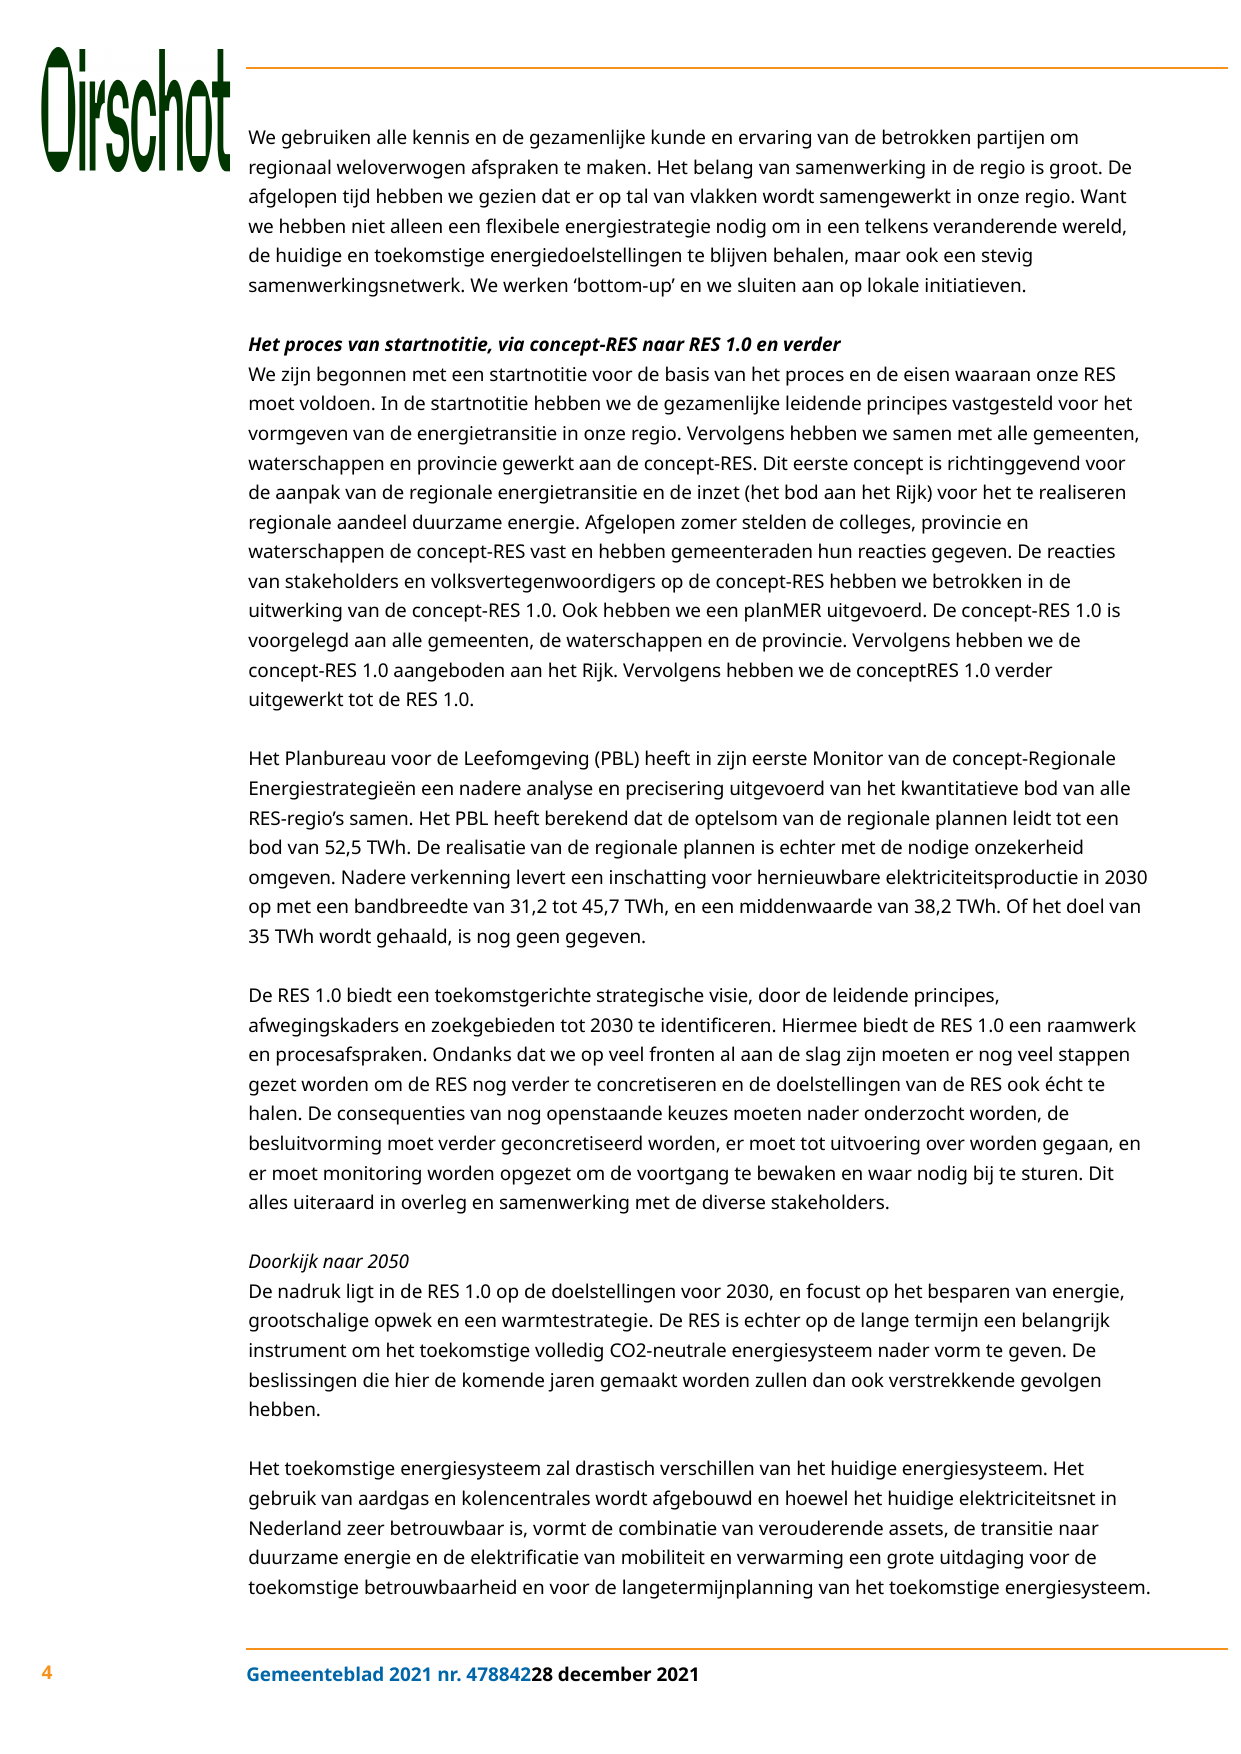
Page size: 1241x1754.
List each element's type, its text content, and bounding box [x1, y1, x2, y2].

text De RES 1.0 biedt een toekomstgerichte strategische visie, door de leidende principes, afwegingskaders en zoekgebieden tot 2030 te identificeren. Hiermee biedt de RES 1.0 een raamwerk en procesafspraken. Ondanks dat we op veel fronten al aan de slag zijn moeten er nog veel stappen gezet worden om de RES nog verder te concretiseren en de doelstellingen van de RES ook écht te halen. De consequenties van nog openstaande keuzes moeten nader onderzocht worden, de besluitvorming moet verder geconcretiseerd worden, er moet tot uitvoering over worden gegaan, en er moet monitoring worden opgezet om de voortgang te bewaken en waar nodig bij te sturen. Dit alles uiteraard in overleg en samenwerking met de diverse stakeholders. [248, 982, 1152, 1215]
text Het Planbureau voor de Leefomgeving (PBL) heeft in zijn eerste Monitor van de concept-Regionale Energiestrategieën een nadere analyse en precisering uitgevoerd van het kwantitatieve bod van alle RES-regio’s samen. Het PBL heeft berekend dat de optelsom van de regionale plannen leidt tot een bod van 52,5 TWh. De realisatie van de regionale plannen is echter met de nodige onzekerheid omgeven. Nadere verkenning levert een inschatting voor hernieuwbare elektriciteitsproductie in 2030 op met een bandbreedte van 31,2 tot 45,7 TWh, en een middenwaarde van 38,2 TWh. Of het doel van 35 TWh wordt gehaald, is nog geen gegeven. [248, 746, 1152, 949]
picture [41, 47, 231, 172]
text Doorkijk naar 2050 [248, 1248, 1152, 1274]
text Het toekomstige energiesysteem zal drastisch verschillen van het huidige energiesysteem. Het gebruik van aardgas en kolencentrales wordt afgebouwd en hoewel het huidige elektriciteitsnet in Nederland zeer betrouwbaar is, vormt de combinatie van verouderende assets, de transitie naar duurzame energie en de elektrificatie van mobiliteit en verwarming een grote uitdaging voor de toekomstige betrouwbaarheid en voor de langetermijnplanning van het toekomstige energiesysteem. [248, 1456, 1152, 1600]
text We gebruiken alle kennis en de gezamenlijke kunde en ervaring van de betrokken partijen om regionaal weloverwogen afspraken te maken. Het belang van samenwerking in de regio is groot. De afgelopen tijd hebben we gezien dat er op tal van vlakken wordt samengewerkt in onze regio. Want we hebben niet alleen een flexibele energiestrategie nodig om in een telkens veranderende wereld, de huidige en toekomstige energiedoelstellingen te blijven behalen, maar ook een stevig samenwerkingsnetwerk. We werken ‘bottom-up’ en we sluiten aan op lokale initiatieven. [248, 124, 1152, 298]
text We zijn begonnen met een startnotitie voor de basis van het proces en de eisen waaraan onze RES moet voldoen. In de startnotitie hebben we de gezamenlijke leidende principes vastgesteld voor het vormgeven van de energietransitie in onze regio. Vervolgens hebben we samen met alle gemeenten, waterschappen en provincie gewerkt aan de concept-RES. Dit eerste concept is richtinggevend voor de aanpak van de regionale energietransitie en de inzet (het bod aan het Rijk) voor het te realiseren regionale aandeel duurzame energie. Afgelopen zomer stelden de colleges, provincie en waterschappen de concept-RES vast en hebben gemeenteraden hun reacties gegeven. De reacties van stakeholders en volksvertegenwoordigers op de concept-RES hebben we betrokken in de uitwerking van de concept-RES 1.0. Ook hebben we een planMER uitgevoerd. De concept-RES 1.0 is voorgelegd aan alle gemeenten, de waterschappen en de provincie. Vervolgens hebben we de concept-RES 1.0 aangeboden aan het Rijk. Vervolgens hebben we de conceptRES 1.0 verder uitgewerkt tot de RES 1.0. [248, 361, 1152, 712]
text De nadruk ligt in de RES 1.0 op de doelstellingen voor 2030, en focust op het besparen van energie, grootschalige opwek en een warmtestrategie. De RES is echter op de lange termijn een belangrijk instrument om het toekomstige volledig CO2-neutrale energiesysteem nader vorm te geven. De beslissingen die hier de komende jaren gemaakt worden zullen dan ook verstrekkende gevolgen hebben. [248, 1278, 1152, 1422]
text Het proces van startnotitie, via concept-RES naar RES 1.0 en verder [248, 331, 1152, 357]
